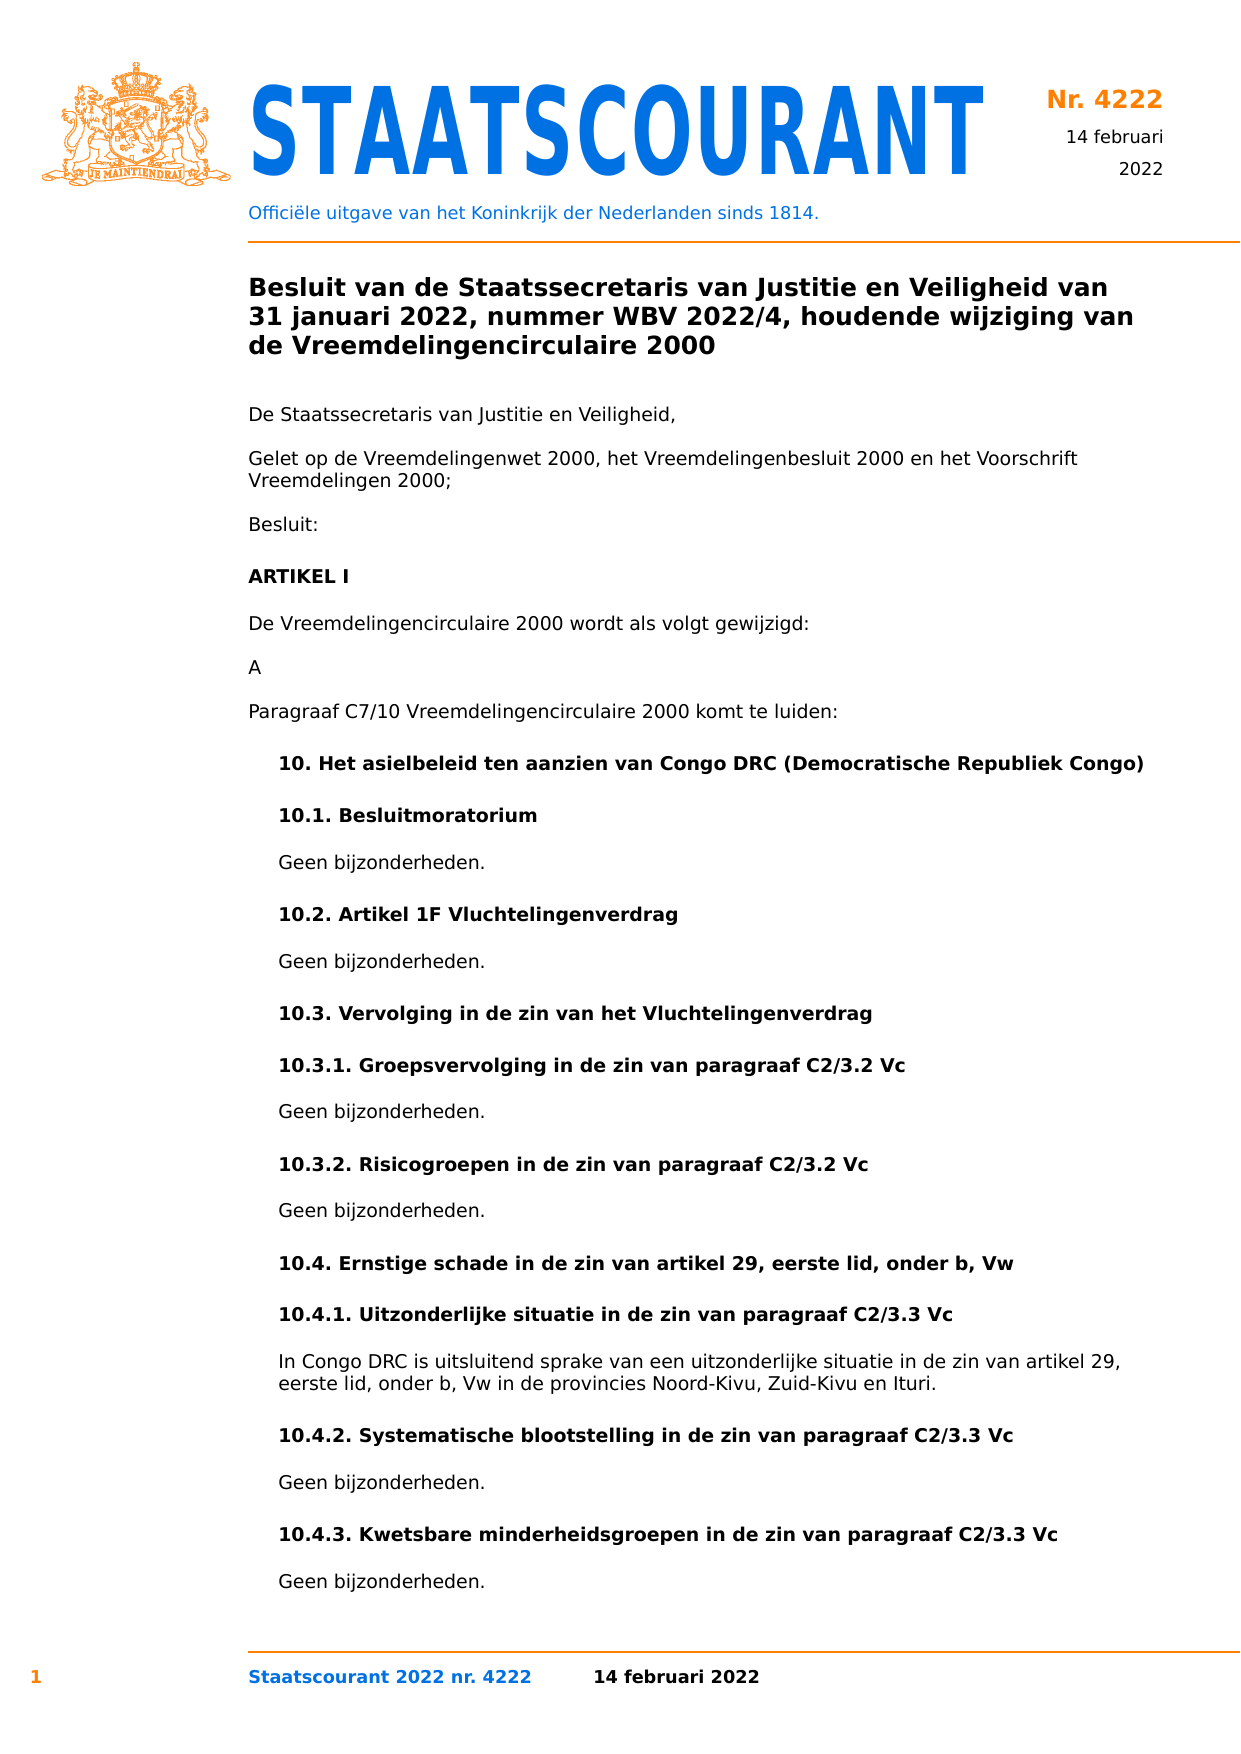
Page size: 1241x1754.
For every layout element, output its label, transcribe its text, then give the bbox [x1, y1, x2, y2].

table_header [25, 62, 248, 241]
subtitle 10.4.3. Kwetsbare minderheidsgroepen in de zin van paragraaf C2/3.3 Vc [278, 1524, 1163, 1546]
subtitle ARTIKEL I [248, 566, 1163, 588]
subtitle Besluit van de Staatssecretaris van Justitie en Veiligheid van 31 januari 2022, nummer WBV 2022/4, houdende wijziging van de Vreemdelingencirculaire 2000 [248, 273, 1163, 361]
table_header Nr. 4222 [998, 62, 1240, 121]
subtitle 10.3.1. Groepsvervolging in de zin van paragraaf C2/3.2 Vc [278, 1054, 1163, 1076]
text Geen bijzonderheden. [278, 852, 1163, 873]
picture [41, 62, 231, 186]
subtitle 10.1. Besluitmoratorium [278, 804, 1163, 827]
text A [248, 657, 1163, 679]
text Geen bijzonderheden. [278, 1200, 1163, 1222]
text Geen bijzonderheden. [278, 951, 1163, 972]
table_cell 14 februari [998, 121, 1240, 153]
text De Vreemdelingencirculaire 2000 wordt als volgt gewijzigd: [248, 613, 1163, 635]
table_header STAATSCOURANT [248, 62, 998, 203]
text In Congo DRC is uitsluitend sprake van een uitzonderlijke situatie in de zin van artikel 29, eerste lid, onder b, Vw in de provincies Noord-Kivu, Zuid-Kivu en Ituri. [278, 1351, 1163, 1395]
text Geen bijzonderheden. [278, 1571, 1163, 1593]
table_cell Officiële uitgave van het Koninkrijk der Nederlanden sinds 1814. [248, 203, 1240, 241]
subtitle 10.3. Vervolging in de zin van het Vluchtelingenverdrag [278, 1002, 1163, 1024]
subtitle 10.4. Ernstige schade in de zin van artikel 29, eerste lid, onder b, Vw [278, 1252, 1163, 1274]
table_cell 2022 [998, 153, 1240, 203]
text Paragraaf C7/10 Vreemdelingencirculaire 2000 komt te luiden: [248, 701, 1163, 723]
subtitle 10.4.2. Systematische blootstelling in de zin van paragraaf C2/3.3 Vc [278, 1425, 1163, 1447]
text De Staatssecretaris van Justitie en Veiligheid, [248, 404, 1163, 426]
text Geen bijzonderheden. [278, 1101, 1163, 1123]
subtitle 10. Het asielbeleid ten aanzien van Congo DRC (Democratische Republiek Congo) [278, 753, 1163, 774]
subtitle 10.3.2. Risicogroepen in de zin van paragraaf C2/3.2 Vc [278, 1153, 1163, 1175]
text Geen bijzonderheden. [278, 1472, 1163, 1494]
text Besluit: [248, 514, 1163, 536]
subtitle 10.2. Artikel 1F Vluchtelingenverdrag [278, 903, 1163, 926]
subtitle 10.4.1. Uitzonderlijke situatie in de zin van paragraaf C2/3.3 Vc [278, 1304, 1163, 1326]
text Gelet op de Vreemdelingenwet 2000, het Vreemdelingenbesluit 2000 en het Voorschrift Vreemdelingen 2000; [248, 448, 1163, 492]
